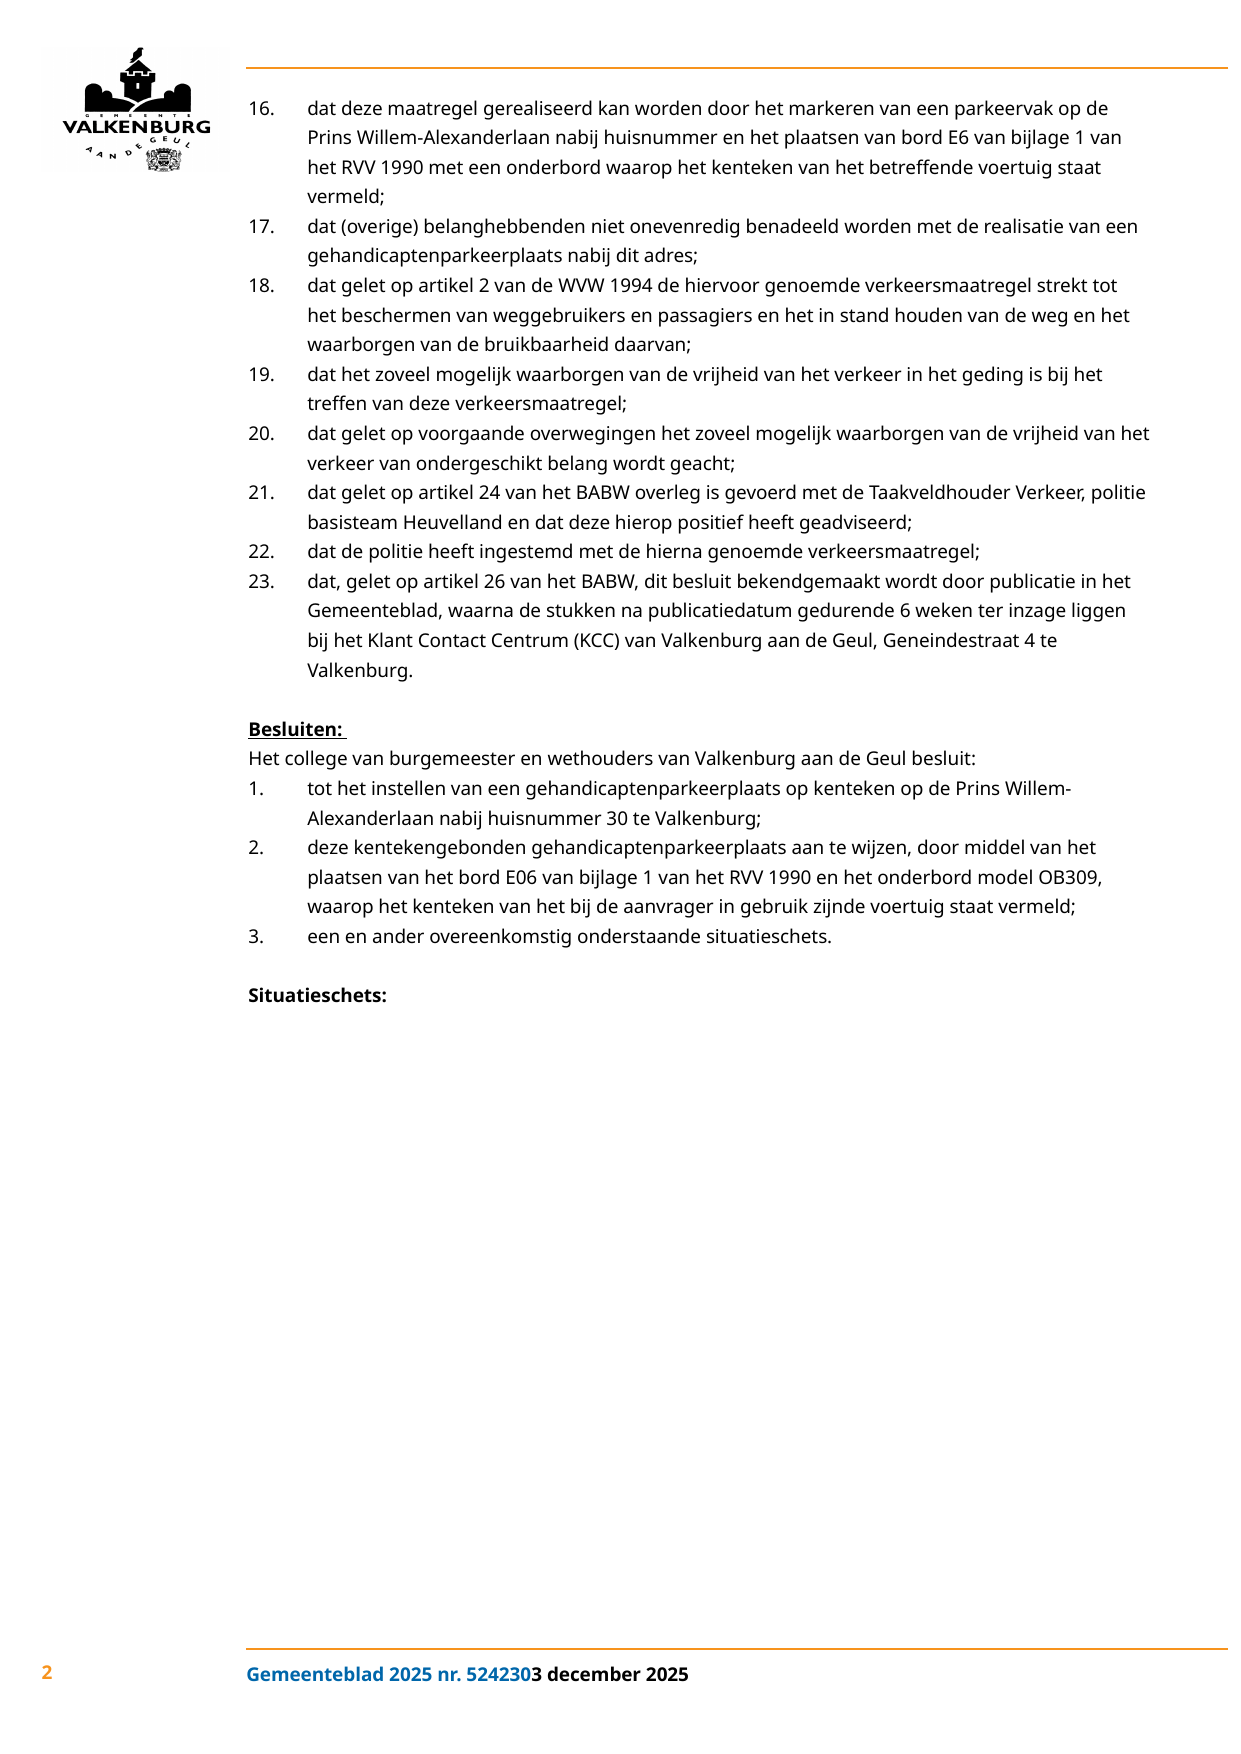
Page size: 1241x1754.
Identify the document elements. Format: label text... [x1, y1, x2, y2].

list dat het zoveel mogelijk waarborgen van de vrijheid van het verkeer in het geding is bij het treffen van deze verkeersmaatregel; [248, 361, 1152, 416]
list tot het instellen van een gehandicaptenparkeerplaats op kenteken op de Prins Willem-Alexanderlaan nabij huisnummer 30 te Valkenburg; [248, 775, 1152, 831]
list dat (overige) belanghebbenden niet onevenredig benadeeld worden met de realisatie van een gehandicaptenparkeerplaats nabij dit adres; [248, 213, 1152, 268]
list dat, gelet op artikel 26 van het BABW, dit besluit bekendgemaakt wordt door publicatie in het Gemeenteblad, waarna de stukken na publicatiedatum gedurende 6 weken ter inzage liggen bij het Klant Contact Centrum (KCC) van Valkenburg aan de Geul, Geneindestraat 4 te Valkenburg. [248, 568, 1152, 683]
list dat gelet op artikel 2 van de WVW 1994 de hiervoor genoemde verkeersmaatregel strekt tot het beschermen van weggebruikers en passagiers en het in stand houden van de weg en het waarborgen van de bruikbaarheid daarvan; [248, 272, 1152, 357]
list deze kentekengebonden gehandicaptenparkeerplaats aan te wijzen, door middel van het plaatsen van het bord E06 van bijlage 1 van het RVV 1990 en het onderbord model OB309, waarop het kenteken van het bij de aanvrager in gebruik zijnde voertuig staat vermeld; [248, 834, 1152, 919]
list dat gelet op artikel 24 van het BABW overleg is gevoerd met de Taakveldhouder Verkeer, politie basisteam Heuvelland en dat deze hierop positief heeft geadviseerd; [248, 479, 1152, 535]
list dat de politie heeft ingestemd met de hierna genoemde verkeersmaatregel; [248, 538, 1152, 564]
list een en ander overeenkomstig onderstaande situatieschets. [248, 923, 1152, 949]
list dat gelet op voorgaande overwegingen het zoveel mogelijk waarborgen van de vrijheid van het verkeer van ondergeschikt belang wordt geacht; [248, 420, 1152, 476]
list dat deze maatregel gerealiseerd kan worden door het markeren van een parkeervak op de Prins Willem-Alexanderlaan nabij huisnummer en het plaatsen van bord E6 van bijlage 1 van het RVV 1990 met een onderbord waarop het kenteken van het betreffende voertuig staat vermeld; [248, 95, 1152, 209]
text Het college van burgemeester en wethouders van Valkenburg aan de Geul besluit: [248, 746, 1152, 771]
picture [41, 47, 231, 172]
text Besluiten: [248, 716, 1152, 742]
text Situatieschets: [248, 982, 1152, 1008]
